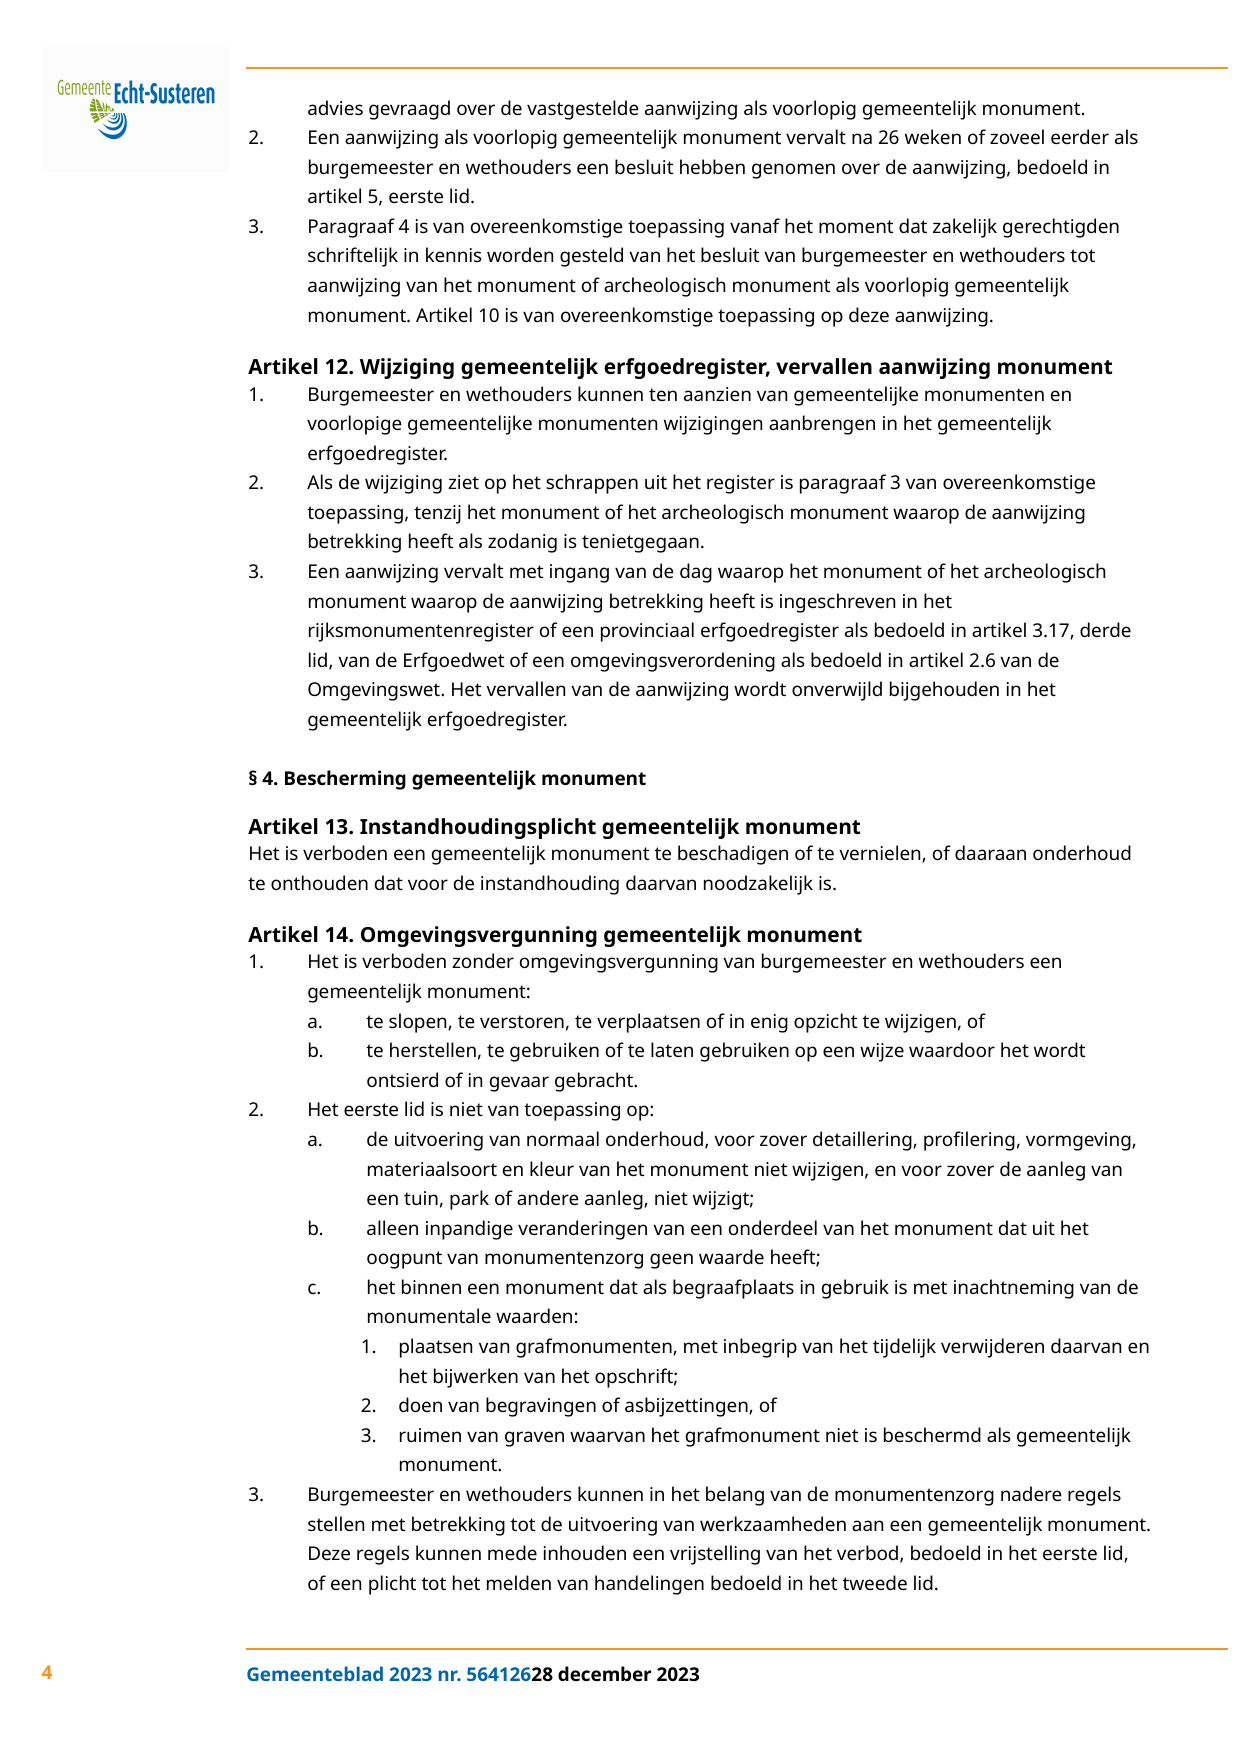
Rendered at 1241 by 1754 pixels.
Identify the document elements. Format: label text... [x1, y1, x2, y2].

list te slopen, te verstoren, te verplaatsen of in enig opzicht te wijzigen, of [307, 1008, 1152, 1034]
text Het is verboden een gemeentelijk monument te beschadigen of te vernielen, of daaraan onderhoud te onthouden dat voor de instandhouding daarvan noodzakelijk is. [248, 840, 1152, 896]
list alleen inpandige veranderingen van een onderdeel van het monument dat uit het oogpunt van monumentenzorg geen waarde heeft; [307, 1215, 1152, 1270]
list Het is verboden zonder omgevingsvergunning van burgemeester en wethouders een gemeentelijk monument: [248, 949, 1152, 1004]
text Artikel 12. Wijziging gemeentelijk erfgoedregister, vervallen aanwijzing monument [248, 352, 1152, 381]
list Als de wijziging ziet op het schrappen uit het register is paragraaf 3 van overeenkomstige toepassing, tenzij het monument of het archeologisch monument waarop de aanwijzing betrekking heeft als zodanig is tenietgegaan. [248, 469, 1152, 554]
list Burgemeester en wethouders kunnen ten aanzien van gemeentelijke monumenten en voorlopige gemeentelijke monumenten wijzigingen aanbrengen in het gemeentelijk erfgoedregister. [248, 381, 1152, 466]
text § 4. Bescherming gemeentelijk monument [248, 765, 1152, 791]
list Een aanwijzing vervalt met ingang van de dag waarop het monument of het archeologisch monument waarop de aanwijzing betrekking heeft is ingeschreven in het rijksmonumentenregister of een provinciaal erfgoedregister als bedoeld in artikel 3.17, derde lid, van de Erfgoedwet of een omgevingsverordening als bedoeld in artikel 2.6 van de Omgevingswet. Het vervallen van de aanwijzing wordt onverwijld bijgehouden in het gemeentelijk erfgoedregister. [248, 558, 1152, 732]
text Artikel 13. Instandhoudingsplicht gemeentelijk monument [248, 812, 1152, 840]
list Paragraaf 4 is van overeenkomstige toepassing vanaf het moment dat zakelijk gerechtigden schriftelijk in kennis worden gesteld van het besluit van burgemeester en wethouders tot aanwijzing van het monument of archeologisch monument als voorlopig gemeentelijk monument. Artikel 10 is van overeenkomstige toepassing op deze aanwijzing. [248, 213, 1152, 328]
list de uitvoering van normaal onderhoud, voor zover detaillering, profilering, vormgeving, materiaalsoort en kleur van het monument niet wijzigen, en voor zover de aanleg van een tuin, park of andere aanleg, niet wijzigt; [307, 1126, 1152, 1211]
text Artikel 14. Omgevingsvergunning gemeentelijk monument [248, 920, 1152, 949]
list advies gevraagd over de vastgestelde aanwijzing als voorlopig gemeentelijk monument. [248, 95, 1152, 121]
list doen van begravingen of asbijzettingen, of [361, 1392, 1152, 1418]
list ruimen van graven waarvan het grafmonument niet is beschermd als gemeentelijk monument. [361, 1422, 1152, 1477]
list Een aanwijzing als voorlopig gemeentelijk monument vervalt na 26 weken of zoveel eerder als burgemeester en wethouders een besluit hebben genomen over de aanwijzing, bedoeld in artikel 5, eerste lid. [248, 124, 1152, 209]
list te herstellen, te gebruiken of te laten gebruiken op een wijze waardoor het wordt ontsierd of in gevaar gebracht. [307, 1037, 1152, 1093]
picture [41, 47, 231, 172]
list Burgemeester en wethouders kunnen in het belang van de monumentenzorg nadere regels stellen met betrekking tot de uitvoering van werkzaamheden aan een gemeentelijk monument. Deze regels kunnen mede inhouden een vrijstelling van het verbod, bedoeld in het eerste lid, of een plicht tot het melden van handelingen bedoeld in het tweede lid. [248, 1481, 1152, 1596]
list plaatsen van grafmonumenten, met inbegrip van het tijdelijk verwijderen daarvan en het bijwerken van het opschrift; [361, 1333, 1152, 1389]
list Het eerste lid is niet van toepassing op: [248, 1097, 1152, 1122]
list het binnen een monument dat als begraafplaats in gebruik is met inachtneming van de monumentale waarden: [307, 1274, 1152, 1329]
